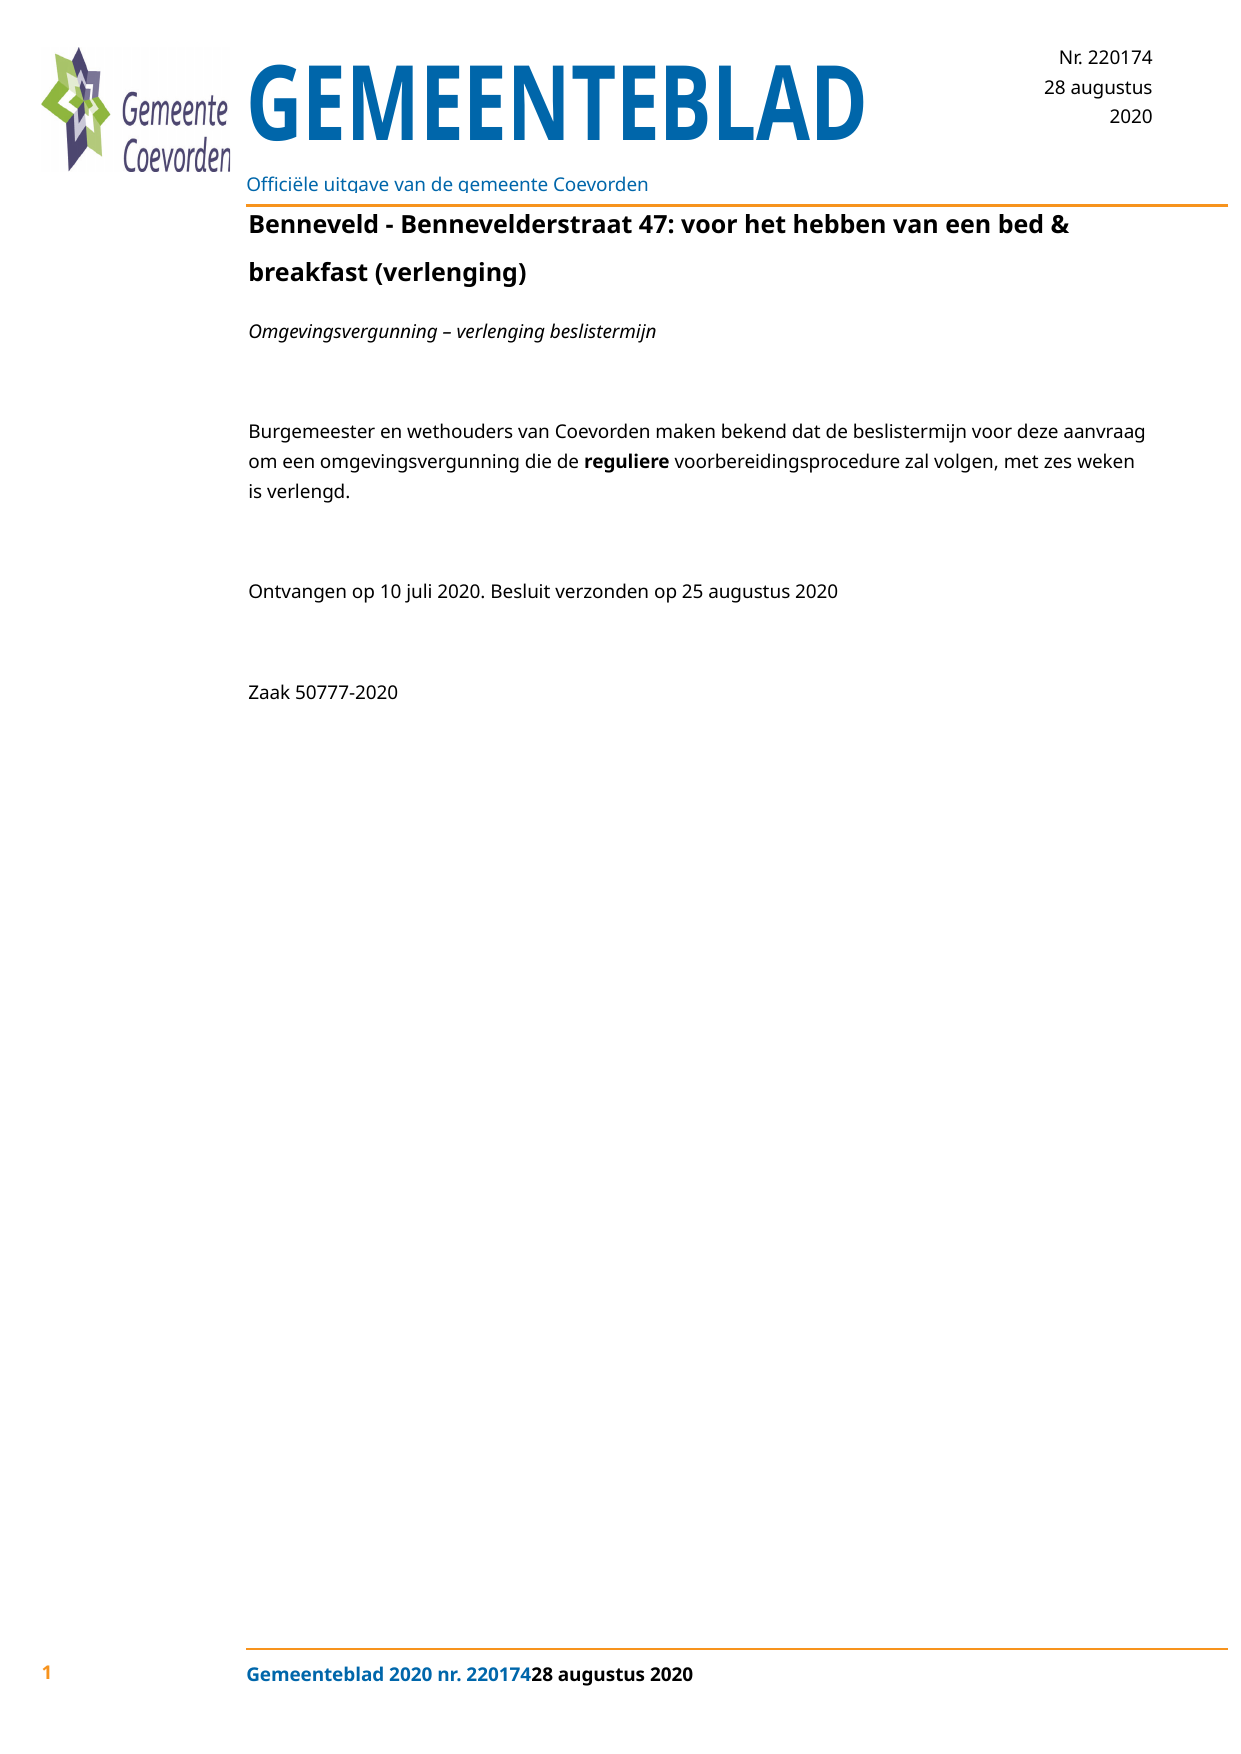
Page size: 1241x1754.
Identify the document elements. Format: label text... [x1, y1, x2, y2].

text Ontvangen op 10 juli 2020. Besluit verzonden op 25 augustus 2020 [248, 579, 1152, 604]
picture [41, 47, 231, 172]
text Zaak 50777-2020 [248, 679, 1152, 705]
text Burgemeester en wethouders van Coevorden maken bekend dat de beslistermijn voor deze aanvraag om een omgevingsvergunning die de reguliere voorbereidingsprocedure zal volgen, met zes weken is verlengd. [248, 419, 1152, 504]
text Benneveld - Bennevelderstraat 47: voor het hebben van een bed & breakfast (verlenging) [248, 207, 1152, 288]
text Omgevingsvergunning – verlenging beslistermijn [248, 318, 1152, 344]
